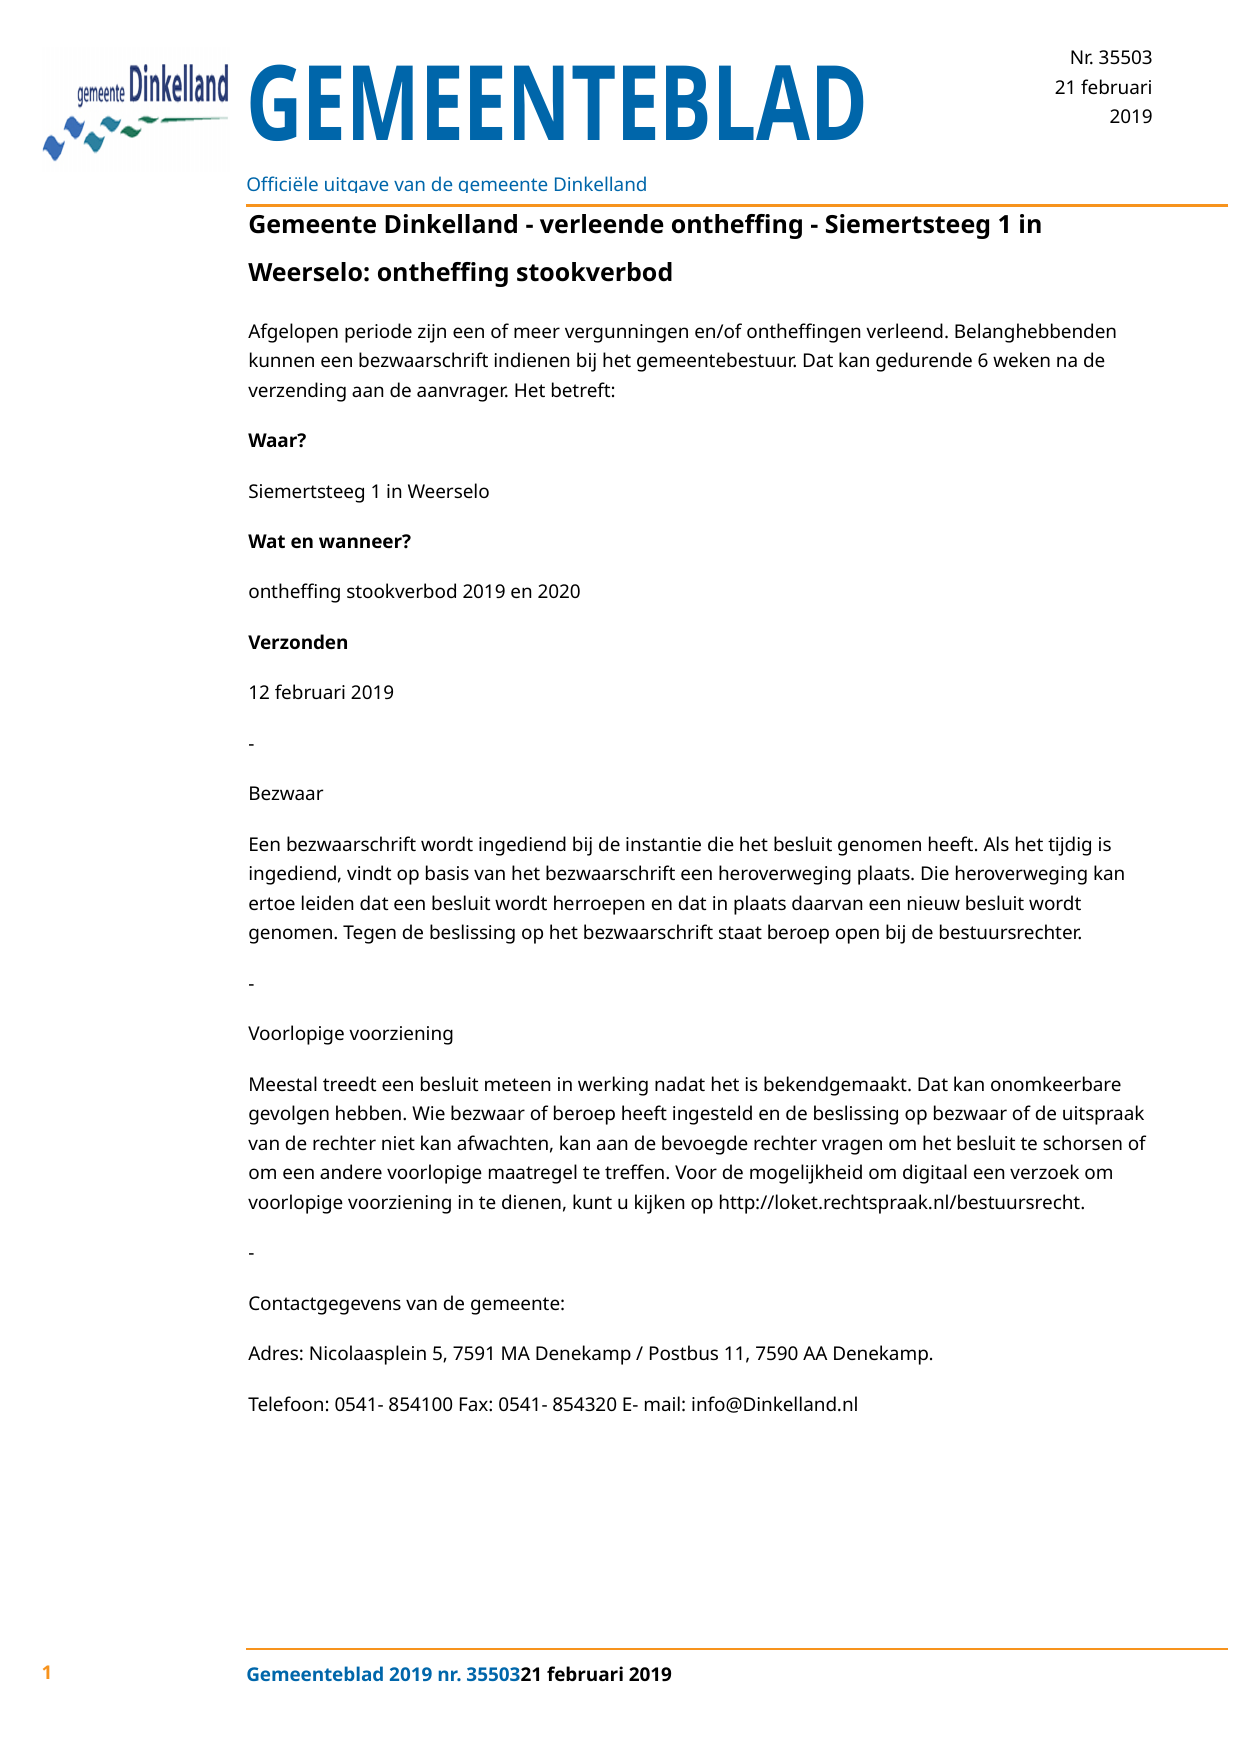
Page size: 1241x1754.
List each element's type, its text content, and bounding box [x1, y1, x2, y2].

text Gemeente Dinkelland - verleende ontheffing - Siemertsteeg 1 in Weerselo: ontheffing stookverbod [248, 207, 1152, 288]
text 12 februari 2019 [248, 679, 1152, 705]
picture [41, 47, 231, 172]
text Meestal treedt een besluit meteen in werking nadat het is bekendgemaakt. Dat kan onomkeerbare gevolgen hebben. Wie bezwaar of beroep heeft ingesteld en de beslissing op bezwaar of de uitspraak van de rechter niet kan afwachten, kan aan de bevoegde rechter vragen om het besluit te schorsen of om een andere voorlopige maatregel te treffen. Voor de mogelijkheid om digitaal een verzoek om voorlopige voorziening in te dienen, kunt u kijken op http://loket.rechtspraak.nl/bestuursrecht. [248, 1071, 1152, 1215]
text Bezwaar [248, 780, 1152, 806]
text - [248, 730, 1152, 756]
text Adres: Nicolaasplein 5, 7591 MA Denekamp / Postbus 11, 7590 AA Denekamp. [248, 1340, 1152, 1366]
text Verzonden [248, 629, 1152, 655]
text Contactgegevens van de gemeente: [248, 1290, 1152, 1316]
text Wat en wanneer? [248, 528, 1152, 554]
text Afgelopen periode zijn een of meer vergunningen en/of ontheffingen verleend. Belanghebbenden kunnen een bezwaarschrift indienen bij het gemeentebestuur. Dat kan gedurende 6 weken na de verzending aan de aanvrager. Het betreft: [248, 318, 1152, 403]
text Siemertsteeg 1 in Weerselo [248, 478, 1152, 504]
text ontheffing stookverbod 2019 en 2020 [248, 579, 1152, 604]
text Waar? [248, 427, 1152, 453]
text Voorlopige voorziening [248, 1020, 1152, 1046]
text Een bezwaarschrift wordt ingediend bij de instantie die het besluit genomen heeft. Als het tijdig is ingediend, vindt op basis van het bezwaarschrift een heroverweging plaats. Die heroverweging kan ertoe leiden dat een besluit wordt herroepen en dat in plaats daarvan een nieuw besluit wordt genomen. Tegen de beslissing op het bezwaarschrift staat beroep open bij de bestuursrechter. [248, 831, 1152, 945]
text Telefoon: 0541- 854100 Fax: 0541- 854320 E- mail: info@Dinkelland.nl [248, 1391, 1152, 1417]
text - [248, 1239, 1152, 1265]
text - [248, 970, 1152, 996]
